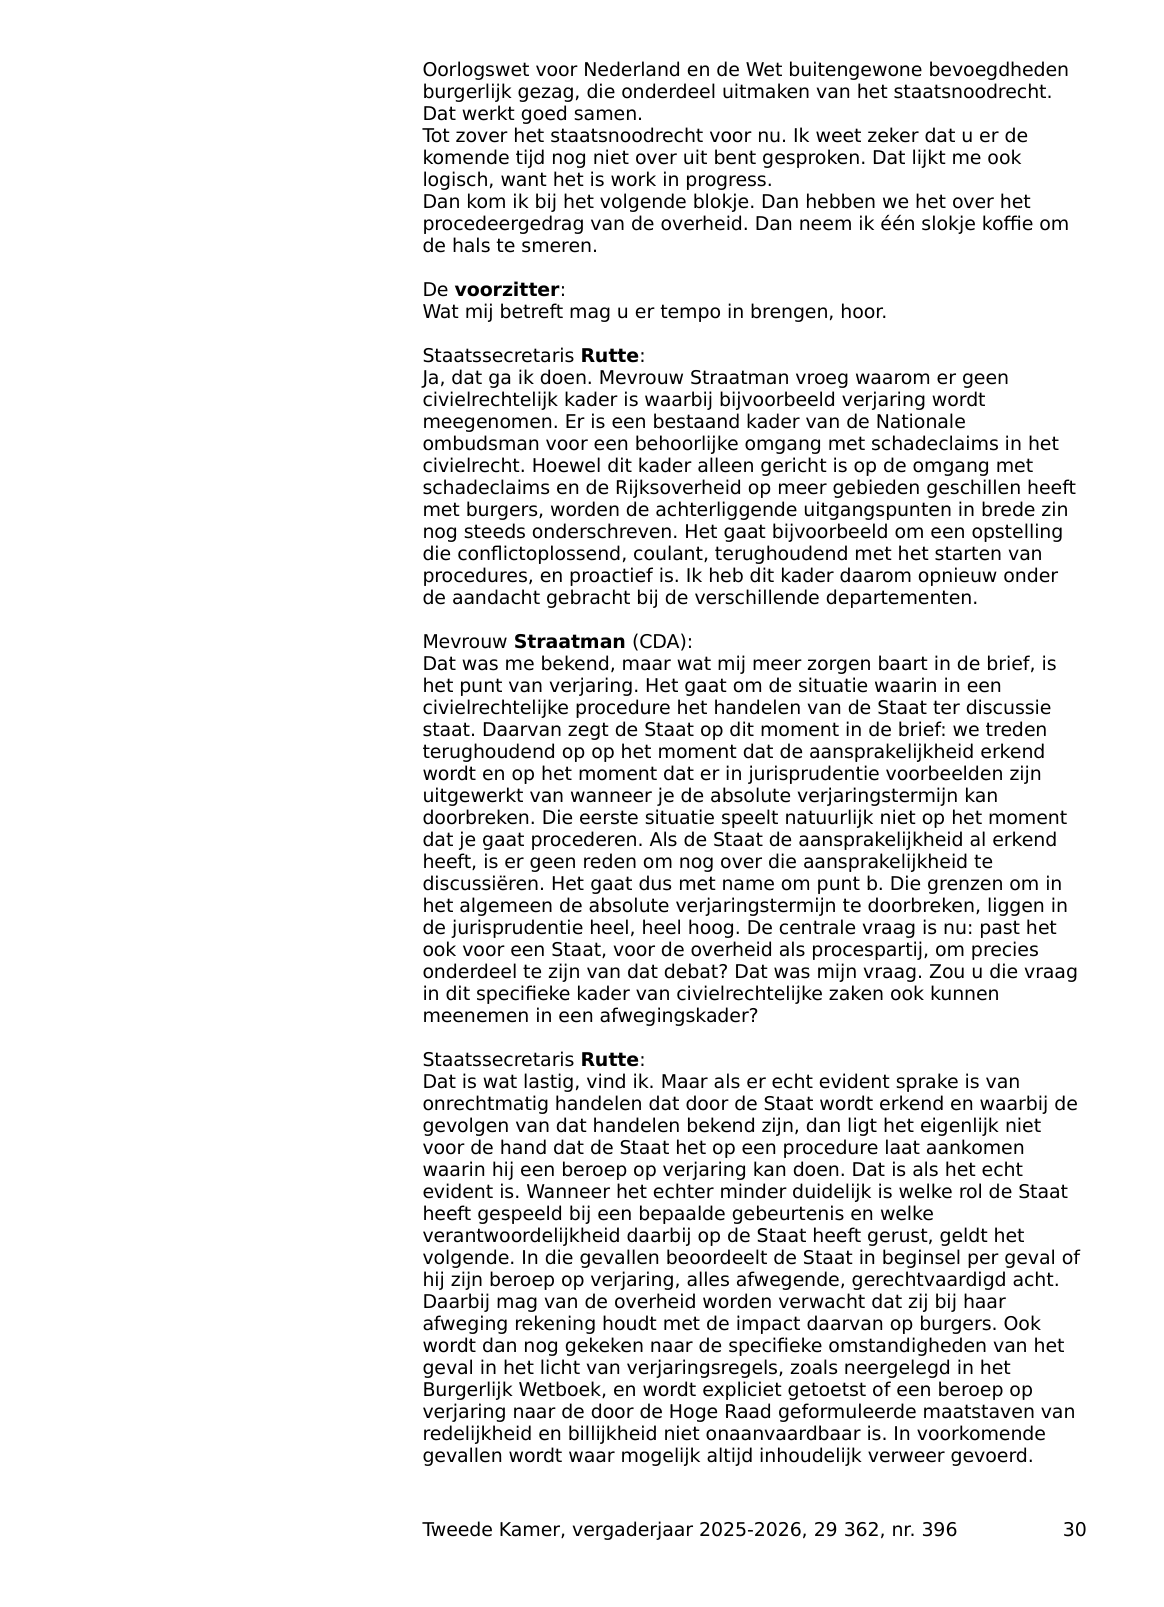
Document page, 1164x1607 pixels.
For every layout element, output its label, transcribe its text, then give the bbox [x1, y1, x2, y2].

text Dat was me bekend, maar wat mij meer zorgen baart in de brief, is het punt van verjaring. Het gaat om de situatie waarin in een civielrechtelijke procedure het handelen van de Staat ter discussie staat. Daarvan zegt de Staat op dit moment in de brief: we treden terughoudend op op het moment dat de aansprakelijkheid erkend wordt en op het moment dat er in jurisprudentie voorbeelden zijn uitgewerkt van wanneer je de absolute verjaringstermijn kan doorbreken. Die eerste situatie speelt natuurlijk niet op het moment dat je gaat procederen. Als de Staat de aansprakelijkheid al erkend heeft, is er geen reden om nog over die aansprakelijkheid te discussiëren. Het gaat dus met name om punt b. Die grenzen om in het algemeen de absolute verjaringstermijn te doorbreken, liggen in de jurisprudentie heel, heel hoog. De centrale vraag is nu: past het ook voor een Staat, voor de overheid als procespartij, om precies onderdeel te zijn van dat debat? Dat was mijn vraag. Zou u die vraag in dit specifieke kader van civielrechtelijke zaken ook kunnen meenemen in een afwegingskader? [422, 653, 1087, 1027]
text Wat mij betreft mag u er tempo in brengen, hoor. [422, 301, 1087, 323]
text Dat is wat lastig, vind ik. Maar als er echt evident sprake is van onrechtmatig handelen dat door de Staat wordt erkend en waarbij de gevolgen van dat handelen bekend zijn, dan ligt het eigenlijk niet voor de hand dat de Staat het op een procedure laat aankomen waarin hij een beroep op verjaring kan doen. Dat is als het echt evident is. Wanneer het echter minder duidelijk is welke rol de Staat heeft gespeeld bij een bepaalde gebeurtenis en welke verantwoordelijkheid daarbij op de Staat heeft gerust, geldt het volgende. In die gevallen beoordeelt de Staat in beginsel per geval of hij zijn beroep op verjaring, alles afwegende, gerechtvaardigd acht. Daarbij mag van de overheid worden verwacht dat zij bij haar afweging rekening houdt met de impact daarvan op burgers. Ook wordt dan nog gekeken naar de specifieke omstandigheden van het geval in het licht van verjaringsregels, zoals neergelegd in het Burgerlijk Wetboek, en wordt expliciet getoetst of een beroep op verjaring naar de door de Hoge Raad geformuleerde maatstaven van redelijkheid en billijkheid niet onaanvaardbaar is. In voorkomende gevallen wordt waar mogelijk altijd inhoudelijk verweer gevoerd. [422, 1071, 1087, 1467]
text Mevrouw Straatman (CDA): [422, 631, 1087, 653]
text Dan kom ik bij het volgende blokje. Dan hebben we het over het procedeergedrag van de overheid. Dan neem ik één slokje koffie om de hals te smeren. [422, 191, 1087, 257]
text Ja, dat ga ik doen. Mevrouw Straatman vroeg waarom er geen civielrechtelijk kader is waarbij bijvoorbeeld verjaring wordt meegenomen. Er is een bestaand kader van de Nationale ombudsman voor een behoorlijke omgang met schadeclaims in het civielrecht. Hoewel dit kader alleen gericht is op de omgang met schadeclaims en de Rijksoverheid op meer gebieden geschillen heeft met burgers, worden de achterliggende uitgangspunten in brede zin nog steeds onderschreven. Het gaat bijvoorbeeld om een opstelling die conflictoplossend, coulant, terughoudend met het starten van procedures, en proactief is. Ik heb dit kader daarom opnieuw onder de aandacht gebracht bij de verschillende departementen. [422, 367, 1087, 609]
text Oorlogswet voor Nederland en de Wet buitengewone bevoegdheden burgerlijk gezag, die onderdeel uitmaken van het staatsnoodrecht. Dat werkt goed samen. [422, 59, 1087, 125]
text Staatssecretaris Rutte: [422, 1049, 1087, 1071]
text Tot zover het staatsnoodrecht voor nu. Ik weet zeker dat u er de komende tijd nog niet over uit bent gesproken. Dat lijkt me ook logisch, want het is work in progress. [422, 125, 1087, 191]
text De voorzitter: [422, 279, 1087, 301]
text Staatssecretaris Rutte: [422, 345, 1087, 367]
